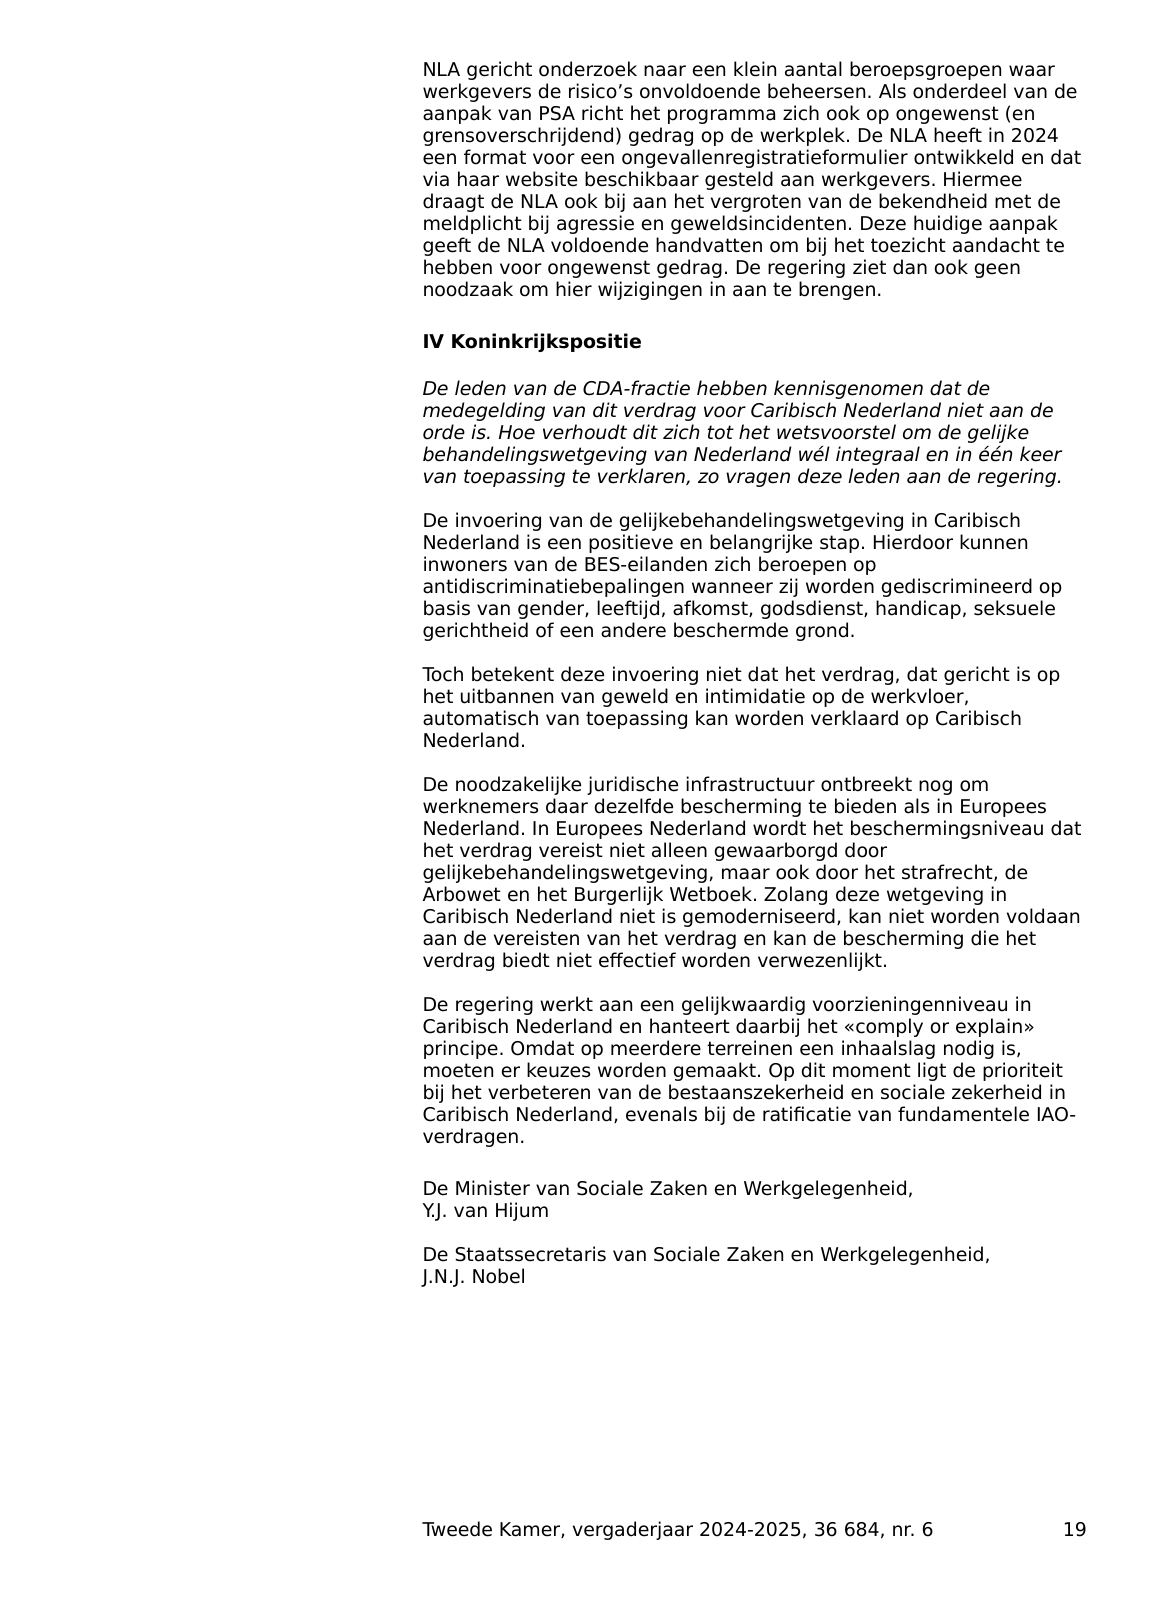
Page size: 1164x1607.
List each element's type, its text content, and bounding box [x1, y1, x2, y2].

text De Staatssecretaris van Sociale Zaken en Werkgelegenheid, J.N.J. Nobel [422, 1244, 1087, 1288]
text De leden van de CDA-fractie hebben kennisgenomen dat de medegelding van dit verdrag voor Caribisch Nederland niet aan de orde is. Hoe verhoudt dit zich tot het wetsvoorstel om de gelijke behandelingswetgeving van Nederland wél integraal en in één keer van toepassing te verklaren, zo vragen deze leden aan de regering. [422, 378, 1087, 488]
text De noodzakelijke juridische infrastructuur ontbreekt nog om werknemers daar dezelfde bescherming te bieden als in Europees Nederland. In Europees Nederland wordt het beschermingsniveau dat het verdrag vereist niet alleen gewaarborgd door gelijkebehandelingswetgeving, maar ook door het strafrecht, de Arbowet en het Burgerlijk Wetboek. Zolang deze wetgeving in Caribisch Nederland niet is gemoderniseerd, kan niet worden voldaan aan de vereisten van het verdrag en kan de bescherming die het verdrag biedt niet effectief worden verwezenlijkt. [422, 774, 1087, 972]
text De invoering van de gelijkebehandelingswetgeving in Caribisch Nederland is een positieve en belangrijke stap. Hierdoor kunnen inwoners van de BES-eilanden zich beroepen op antidiscriminatiebepalingen wanneer zij worden gediscrimineerd op basis van gender, leeftijd, afkomst, godsdienst, handicap, seksuele gerichtheid of een andere beschermde grond. [422, 510, 1087, 642]
text De regering werkt aan een gelijkwaardig voorzieningenniveau in Caribisch Nederland en hanteert daarbij het «comply or explain» principe. Omdat op meerdere terreinen een inhaalslag nodig is, moeten er keuzes worden gemaakt. Op dit moment ligt de prioriteit bij het verbeteren van de bestaanszekerheid en sociale zekerheid in Caribisch Nederland, evenals bij de ratificatie van fundamentele IAO-verdragen. [422, 994, 1087, 1148]
subtitle IV Koninkrijkspositie [422, 331, 1087, 353]
text Toch betekent deze invoering niet dat het verdrag, dat gericht is op het uitbannen van geweld en intimidatie op de werkvloer, automatisch van toepassing kan worden verklaard op Caribisch Nederland. [422, 664, 1087, 752]
text De Minister van Sociale Zaken en Werkgelegenheid, Y.J. van Hijum [422, 1178, 1087, 1222]
text NLA gericht onderzoek naar een klein aantal beroepsgroepen waar werkgevers de risico’s onvoldoende beheersen. Als onderdeel van de aanpak van PSA richt het programma zich ook op ongewenst (en grensoverschrijdend) gedrag op de werkplek. De NLA heeft in 2024 een format voor een ongevallenregistratieformulier ontwikkeld en dat via haar website beschikbaar gesteld aan werkgevers. Hiermee draagt de NLA ook bij aan het vergroten van de bekendheid met de meldplicht bij agressie en geweldsincidenten. Deze huidige aanpak geeft de NLA voldoende handvatten om bij het toezicht aandacht te hebben voor ongewenst gedrag. De regering ziet dan ook geen noodzaak om hier wijzigingen in aan te brengen. [422, 59, 1087, 301]
